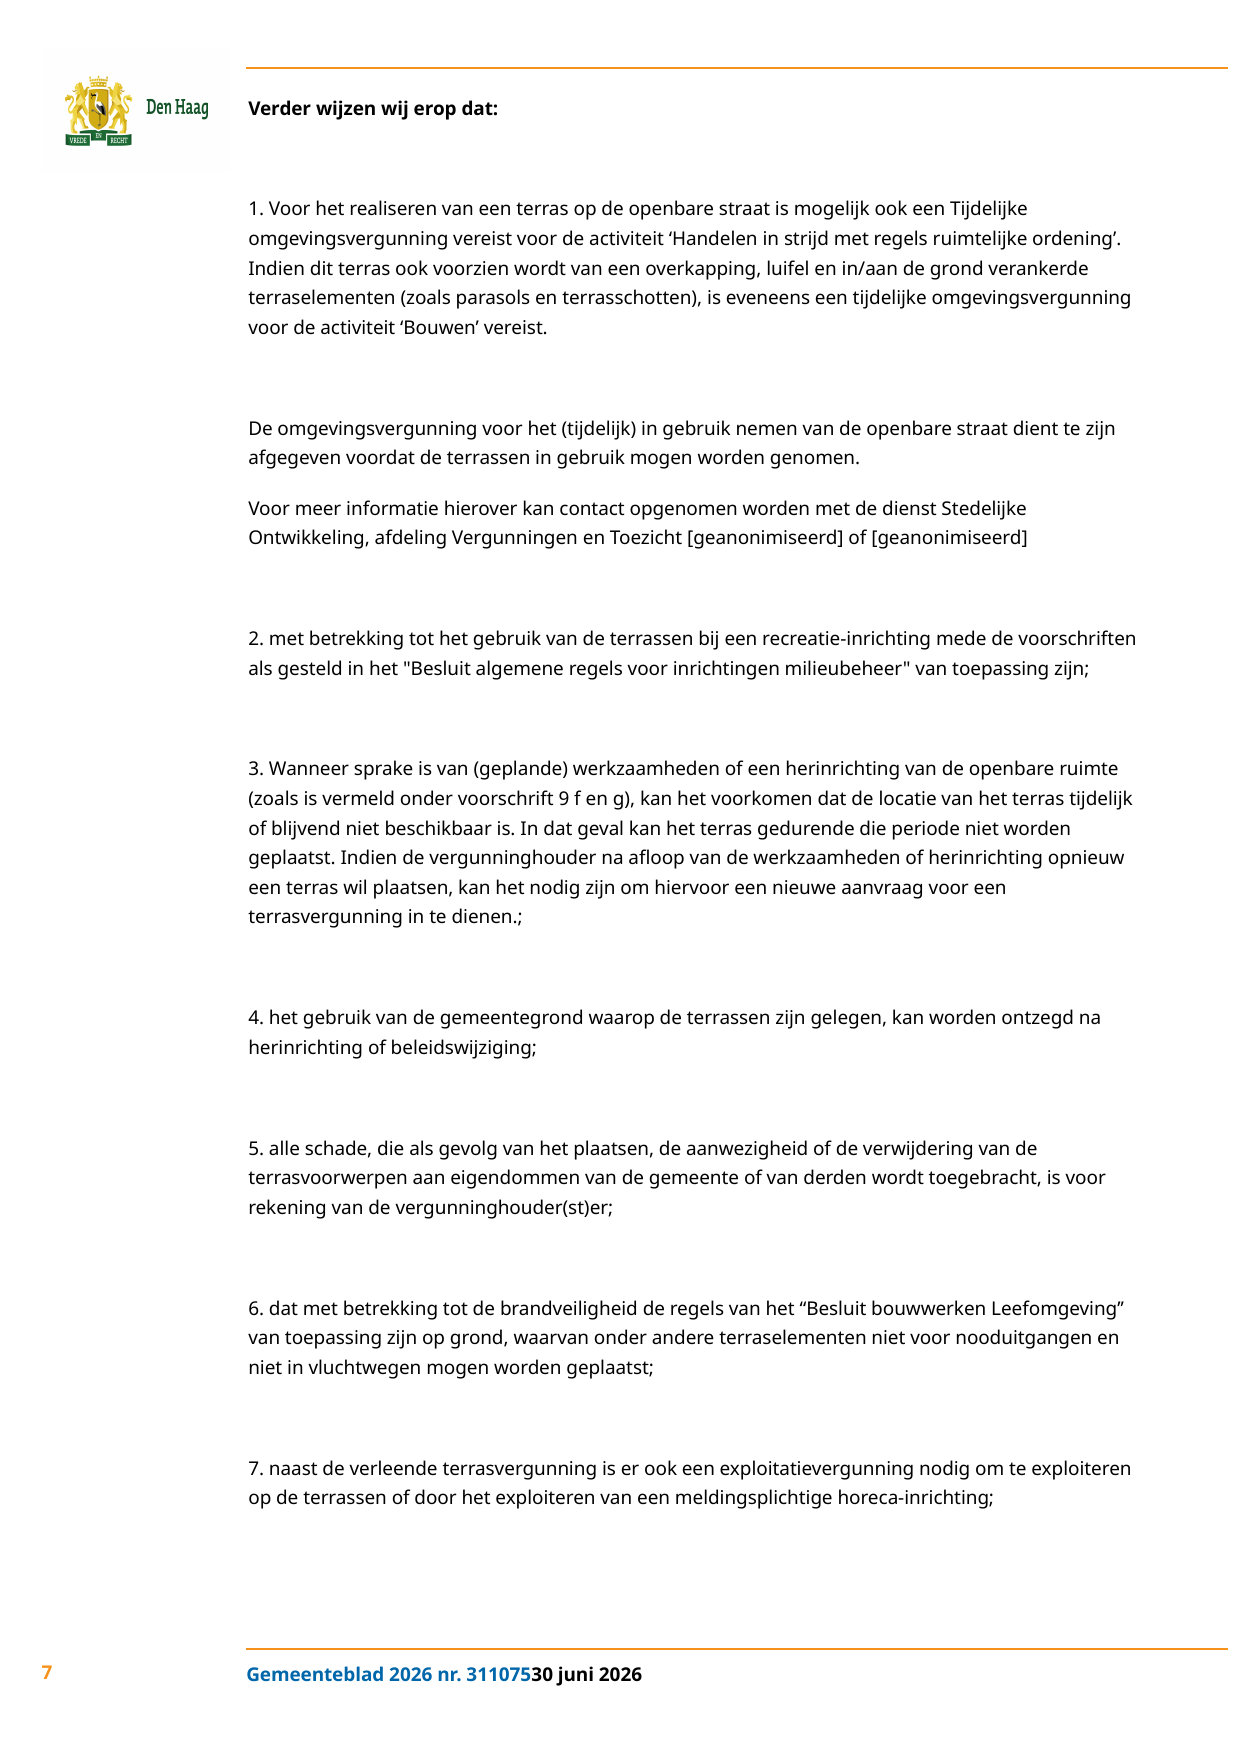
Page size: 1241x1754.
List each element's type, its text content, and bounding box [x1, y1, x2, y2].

text 6. dat met betrekking tot de brandveiligheid de regels van het “Besluit bouwwerken Leefomgeving’’ van toepassing zijn op grond, waarvan onder andere terraselementen niet voor nooduitgangen en niet in vluchtwegen mogen worden geplaatst; [248, 1295, 1152, 1380]
picture [41, 47, 231, 172]
text Voor meer informatie hierover kan contact opgenomen worden met de dienst Stedelijke Ontwikkeling, afdeling Vergunningen en Toezicht [geanonimiseerd] of [geanonimiseerd] [248, 495, 1152, 550]
text 5. alle schade, die als gevolg van het plaatsen, de aanwezigheid of de verwijdering van de terrasvoorwerpen aan eigendommen van de gemeente of van derden wordt toegebracht, is voor rekening van de vergunninghouder(st)er; [248, 1135, 1152, 1220]
text 3. Wanneer sprake is van (geplande) werkzaamheden of een herinrichting van de openbare ruimte (zoals is vermeld onder voorschrift 9 f en g), kan het voorkomen dat de locatie van het terras tijdelijk of blijvend niet beschikbaar is. In dat geval kan het terras gedurende die periode niet worden geplaatst. Indien de vergunninghouder na afloop van de werkzaamheden of herinrichting opnieuw een terras wil plaatsen, kan het nodig zijn om hiervoor een nieuwe aanvraag voor een terrasvergunning in te dienen.; [248, 756, 1152, 929]
text 7. naast de verleende terrasvergunning is er ook een exploitatievergunning nodig om te exploiteren op de terrassen of door het exploiteren van een meldingsplichtige horeca-inrichting; [248, 1455, 1152, 1510]
text 2. met betrekking tot het gebruik van de terrassen bij een recreatie-inrichting mede de voorschriften als gesteld in het "Besluit algemene regels voor inrichtingen milieubeheer" van toepassing zijn; [248, 625, 1152, 681]
text Verder wijzen wij erop dat: [248, 95, 1152, 121]
text De omgevingsvergunning voor het (tijdelijk) in gebruik nemen van de openbare straat dient te zijn afgegeven voordat de terrassen in gebruik mogen worden genomen. [248, 415, 1152, 470]
text 1. Voor het realiseren van een terras op de openbare straat is mogelijk ook een Tijdelijke omgevingsvergunning vereist voor de activiteit ‘Handelen in strijd met regels ruimtelijke ordening’. Indien dit terras ook voorzien wordt van een overkapping, luifel en in/aan de grond verankerde terraselementen (zoals parasols en terrasschotten), is eveneens een tijdelijke omgevingsvergunning voor de activiteit ‘Bouwen’ vereist. [248, 196, 1152, 340]
text 4. het gebruik van de gemeentegrond waarop de terrassen zijn gelegen, kan worden ontzegd na herinrichting of beleidswijziging; [248, 1004, 1152, 1060]
